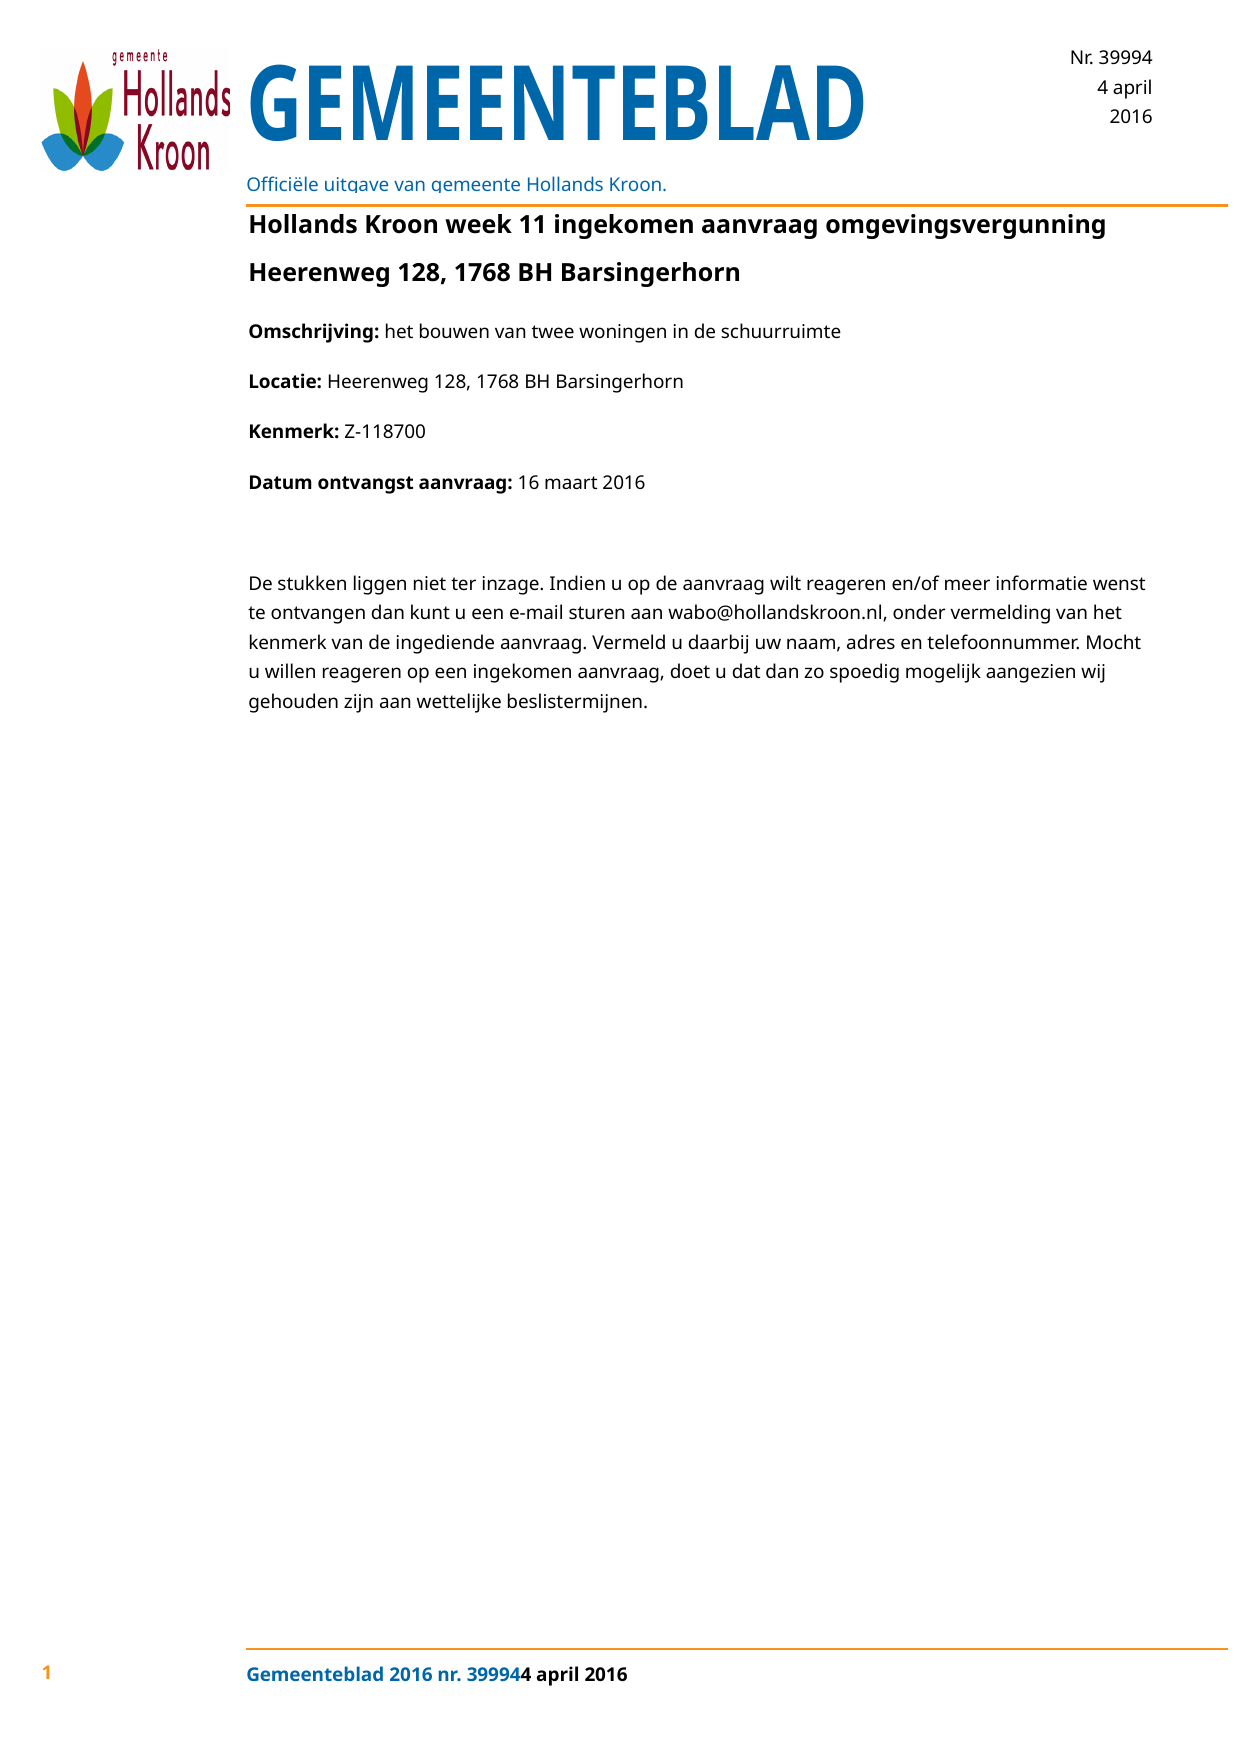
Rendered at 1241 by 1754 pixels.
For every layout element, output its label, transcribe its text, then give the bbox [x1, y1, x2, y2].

text Kenmerk: Z-118700 [248, 419, 1152, 444]
text De stukken liggen niet ter inzage. Indien u op de aanvraag wilt reageren en/of meer informatie wenst te ontvangen dan kunt u een e-mail sturen aan wabo@hollandskroon.nl, onder vermelding van het kenmerk van de ingediende aanvraag. Vermeld u daarbij uw naam, adres en telefoonnummer. Mocht u willen reageren op een ingekomen aanvraag, doet u dat dan zo spoedig mogelijk aangezien wij gehouden zijn aan wettelijke beslistermijnen. [248, 570, 1152, 714]
text Locatie: Heerenweg 128, 1768 BH Barsingerhorn [248, 368, 1152, 394]
text Omschrijving: het bouwen van twee woningen in de schuurruimte [248, 318, 1152, 344]
picture [41, 47, 231, 172]
text Hollands Kroon week 11 ingekomen aanvraag omgevingsvergunning Heerenweg 128, 1768 BH Barsingerhorn [248, 207, 1152, 288]
text Datum ontvangst aanvraag: 16 maart 2016 [248, 469, 1152, 495]
